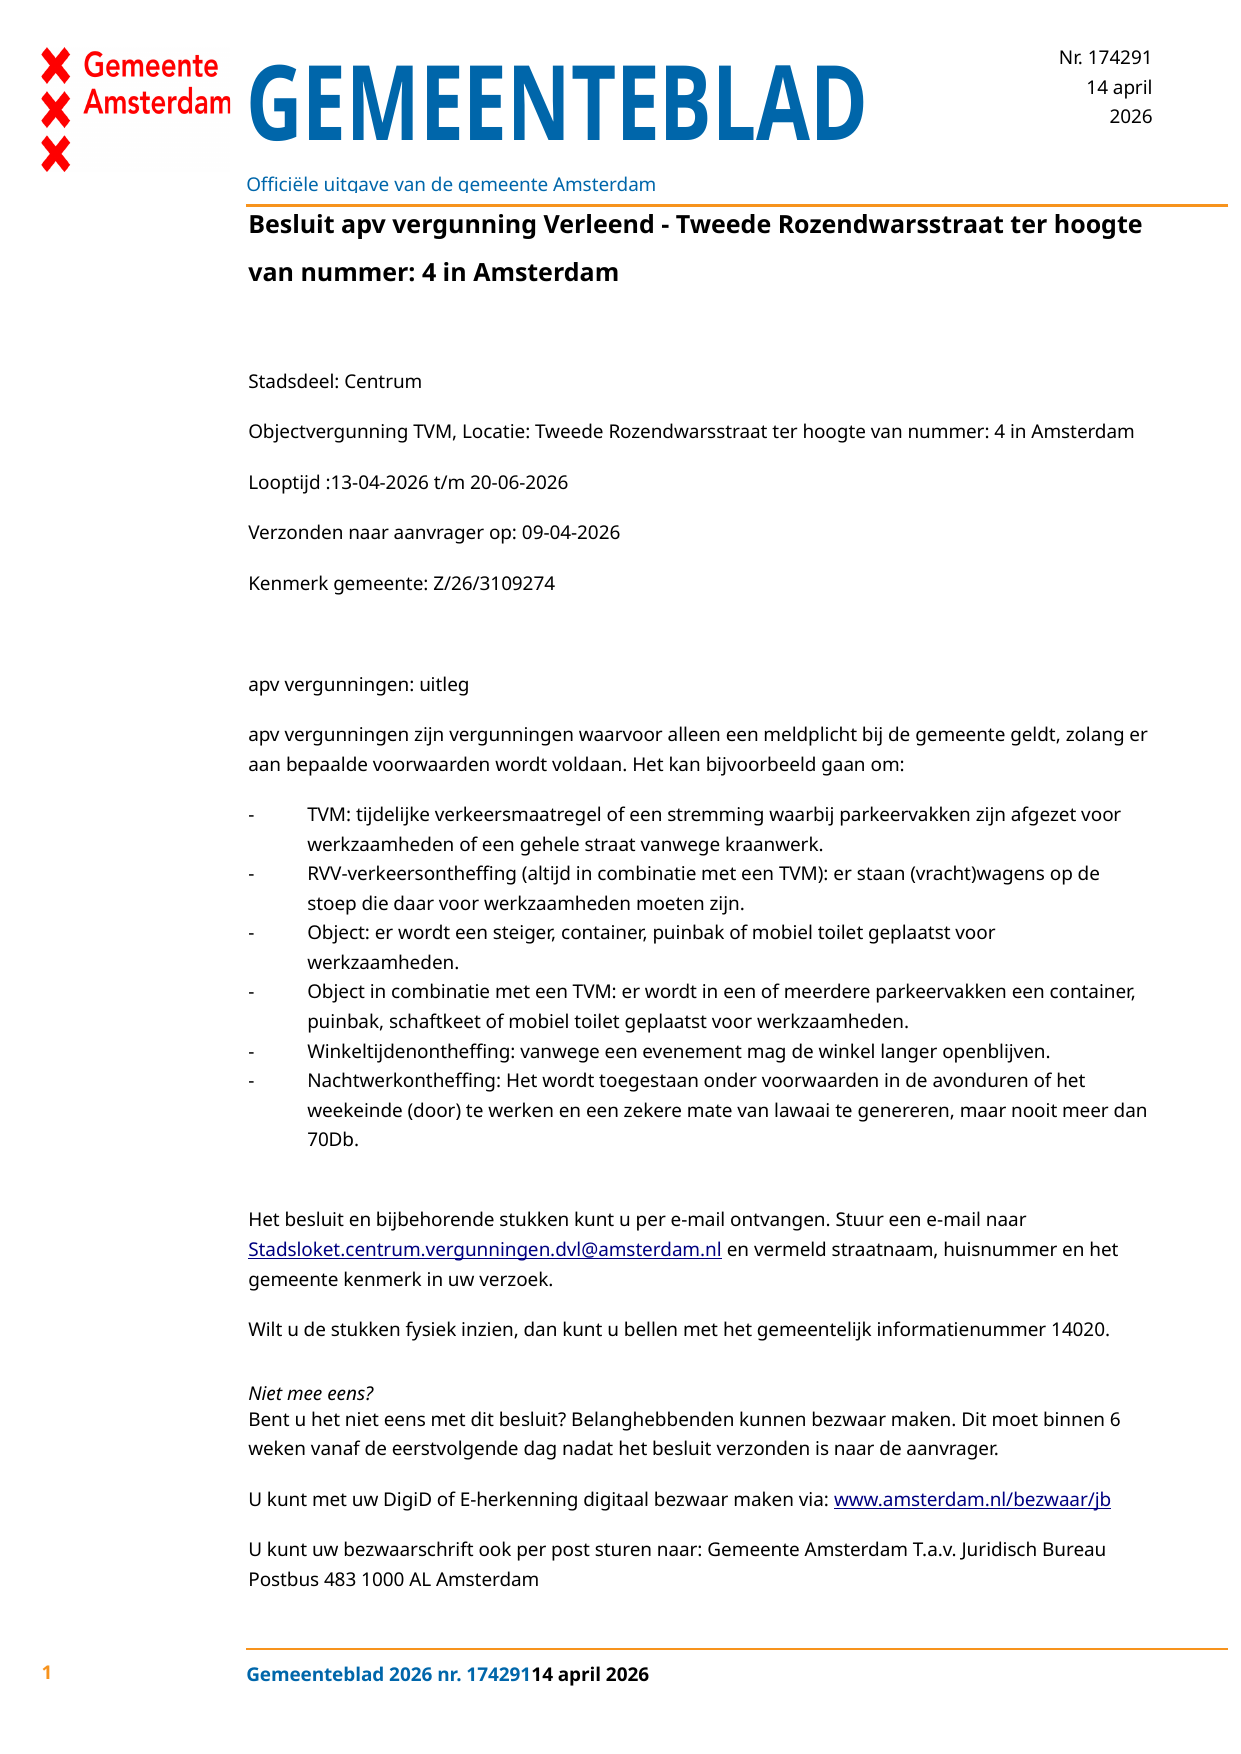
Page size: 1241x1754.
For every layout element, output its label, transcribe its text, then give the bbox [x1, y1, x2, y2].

list Nachtwerkontheffing: Het wordt toegestaan onder voorwaarden in de avonduren of het weekeinde (door) te werken en een zekere mate van lawaai te genereren, maar nooit meer dan 70Db. [248, 1067, 1152, 1152]
text Verzonden naar aanvrager op: 09-04-2026 [248, 519, 1152, 545]
text Kenmerk gemeente: Z/26/3109274 [248, 570, 1152, 596]
text Niet mee eens? [248, 1380, 1152, 1406]
text Bent u het niet eens met dit besluit? Belanghebbenden kunnen bezwaar maken. Dit moet binnen 6 weken vanaf de eerstvolgende dag nadat het besluit verzonden is naar de aanvrager. [248, 1406, 1152, 1461]
text Wilt u de stukken fysiek inzien, dan kunt u bellen met het gemeentelijk informatienummer 14020. [248, 1316, 1152, 1342]
list Winkeltijdenontheffing: vanwege een evenement mag de winkel langer openblijven. [248, 1038, 1152, 1064]
list Object in combinatie met een TVM: er wordt in een of meerdere parkeervakken een container, puinbak, schaftkeet of mobiel toilet geplaatst voor werkzaamheden. [248, 979, 1152, 1034]
list RVV-verkeersontheffing (altijd in combinatie met een TVM): er staan (vracht)wagens op de stoep die daar voor werkzaamheden moeten zijn. [248, 860, 1152, 916]
text U kunt uw bezwaarschrift ook per post sturen naar: Gemeente Amsterdam T.a.v. Juridisch Bureau Postbus 483 1000 AL Amsterdam [248, 1536, 1152, 1592]
list Object: er wordt een steiger, container, puinbak of mobiel toilet geplaatst voor werkzaamheden. [248, 919, 1152, 975]
text Het besluit en bijbehorende stukken kunt u per e-mail ontvangen. Stuur een e-mail naar Stadsloket.centrum.vergunningen.dvl@amsterdam.nl en vermeld straatnaam, huisnummer en het gemeente kenmerk in uw verzoek. [248, 1207, 1152, 1292]
text Besluit apv vergunning Verleend - Tweede Rozendwarsstraat ter hoogte van nummer: 4 in Amsterdam [248, 207, 1152, 288]
text Stadsdeel: Centrum [248, 368, 1152, 394]
text apv vergunningen zijn vergunningen waarvoor alleen een meldplicht bij de gemeente geldt, zolang er aan bepaalde voorwaarden wordt voldaan. Het kan bijvoorbeeld gaan om: [248, 721, 1152, 777]
text apv vergunningen: uitleg [248, 671, 1152, 697]
text Looptijd :13-04-2026 t/m 20-06-2026 [248, 469, 1152, 495]
list TVM: tijdelijke verkeersmaatregel of een stremming waarbij parkeervakken zijn afgezet voor werkzaamheden of een gehele straat vanwege kraanwerk. [248, 801, 1152, 857]
text Objectvergunning TVM, Locatie: Tweede Rozendwarsstraat ter hoogte van nummer: 4 in Amsterdam [248, 419, 1152, 444]
picture [41, 47, 231, 172]
text U kunt met uw DigiD of E-herkenning digitaal bezwaar maken via: www.amsterdam.nl/bezwaar/jb [248, 1486, 1152, 1512]
